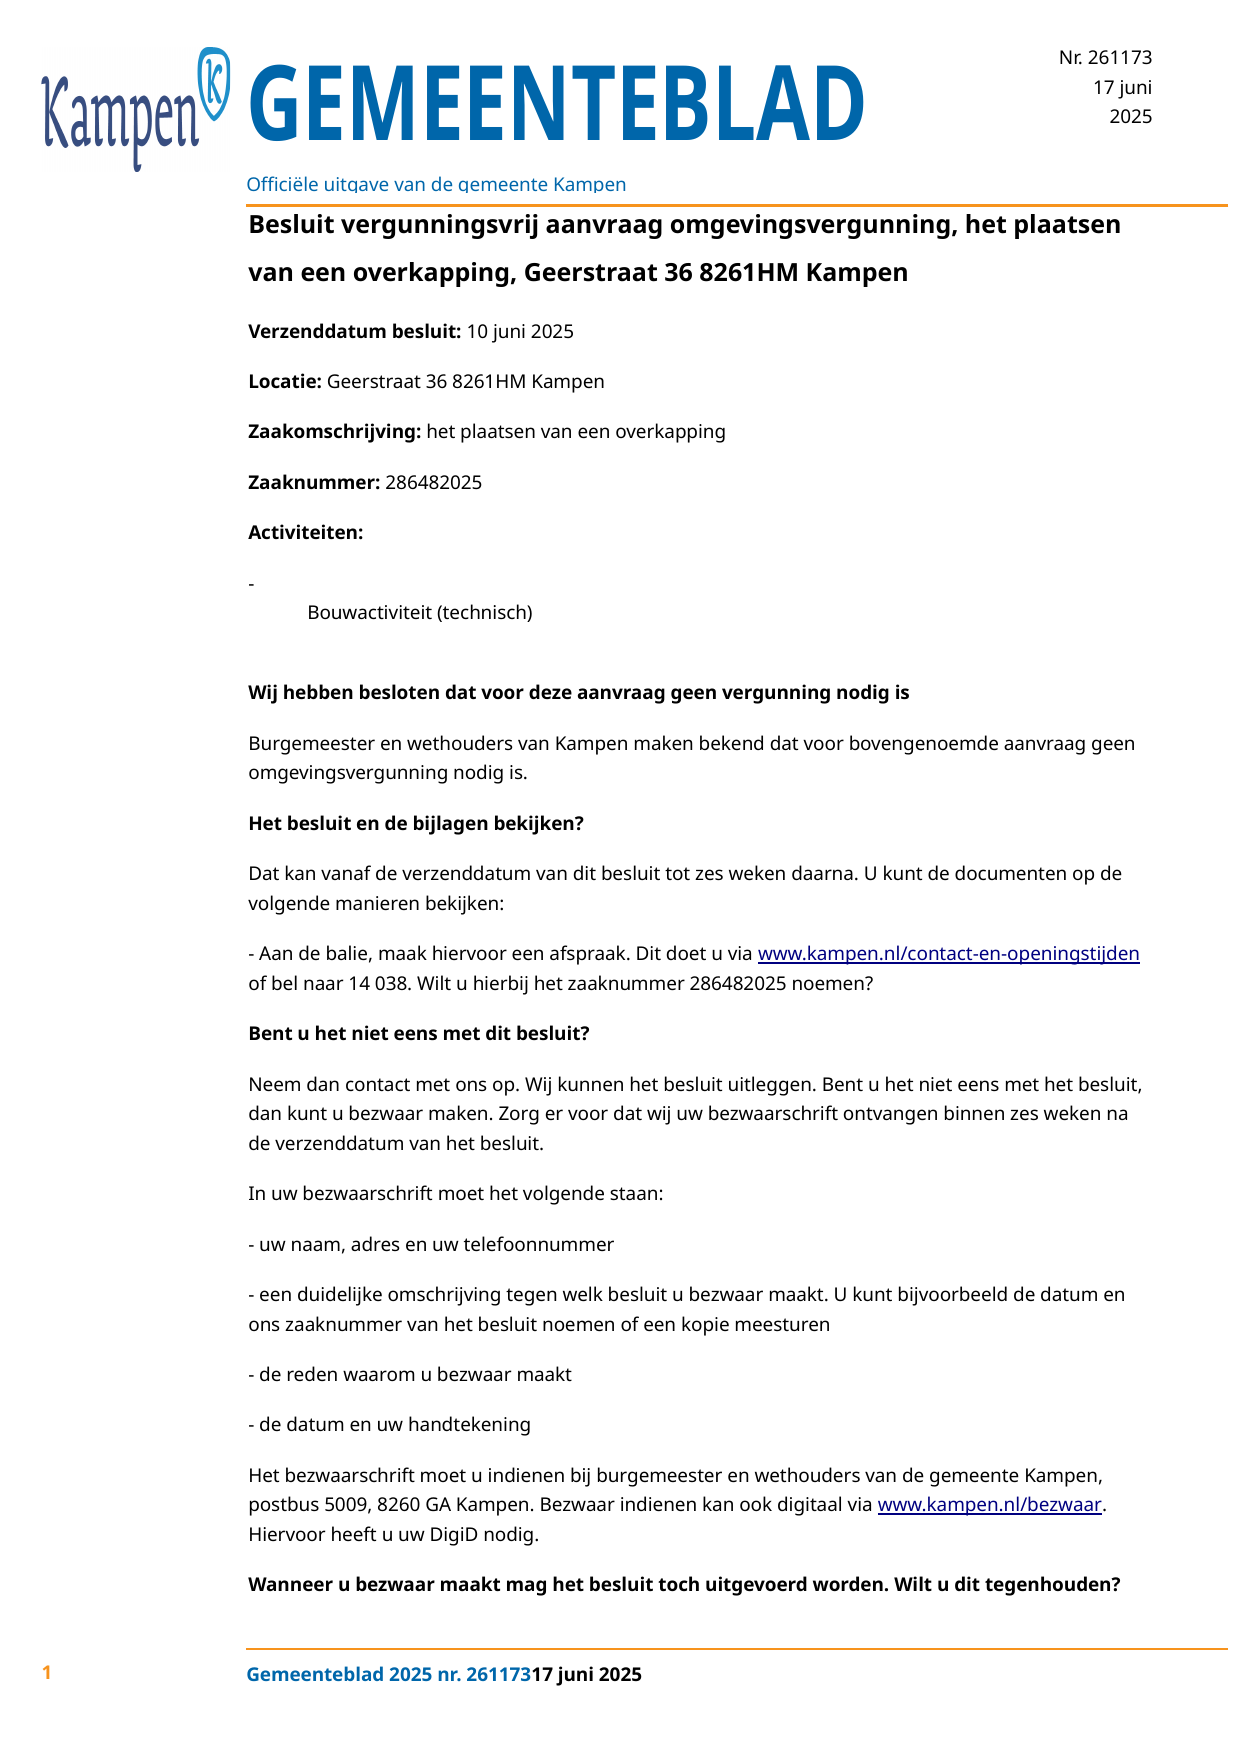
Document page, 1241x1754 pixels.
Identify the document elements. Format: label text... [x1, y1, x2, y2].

text Bent u het niet eens met dit besluit? [248, 1020, 1152, 1046]
text Locatie: Geerstraat 36 8261HM Kampen [248, 368, 1152, 394]
text Dat kan vanaf de verzenddatum van dit besluit tot zes weken daarna. U kunt de documenten op de volgende manieren bekijken: [248, 860, 1152, 916]
text Wij hebben besloten dat voor deze aanvraag geen vergunning nodig is [248, 679, 1152, 705]
text Burgemeester en wethouders van Kampen maken bekend dat voor bovengenoemde aanvraag geen omgevingsvergunning nodig is. [248, 730, 1152, 785]
text Verzenddatum besluit: 10 juni 2025 [248, 318, 1152, 344]
text - de datum en uw handtekening [248, 1412, 1152, 1437]
text Het besluit en de bijlagen bekijken? [248, 810, 1152, 836]
text - de reden waarom u bezwaar maakt [248, 1361, 1152, 1387]
text Zaaknummer: 286482025 [248, 469, 1152, 495]
text - uw naam, adres en uw telefoonnummer [248, 1231, 1152, 1257]
list Bouwactiviteit (technisch) [248, 599, 1152, 625]
text In uw bezwaarschrift moet het volgende staan: [248, 1180, 1152, 1206]
text Besluit vergunningsvrij aanvraag omgevingsvergunning, het plaatsen van een overkapping, Geerstraat 36 8261HM Kampen [248, 207, 1152, 288]
text Neem dan contact met ons op. Wij kunnen het besluit uitleggen. Bent u het niet eens met het besluit, dan kunt u bezwaar maken. Zorg er voor dat wij uw bezwaarschrift ontvangen binnen zes weken na de verzenddatum van het besluit. [248, 1071, 1152, 1156]
text Wanneer u bezwaar maakt mag het besluit toch uitgevoerd worden. Wilt u dit tegenhouden? [248, 1572, 1152, 1597]
text Het bezwaarschrift moet u indienen bij burgemeester en wethouders van de gemeente Kampen, postbus 5009, 8260 GA Kampen. Bezwaar indienen kan ook digitaal via www.kampen.nl/bezwaar. Hiervoor heeft u uw DigiD nodig. [248, 1462, 1152, 1547]
text - een duidelijke omschrijving tegen welk besluit u bezwaar maakt. U kunt bijvoorbeeld de datum en ons zaaknummer van het besluit noemen of een kopie meesturen [248, 1281, 1152, 1337]
text - Aan de balie, maak hiervoor een afspraak. Dit doet u via www.kampen.nl/contact-en-openingstijden of bel naar 14 038. Wilt u hierbij het zaaknummer 286482025 noemen? [248, 940, 1152, 996]
text Activiteiten: [248, 519, 1152, 545]
picture [41, 47, 231, 172]
text Zaakomschrijving: het plaatsen van een overkapping [248, 419, 1152, 444]
